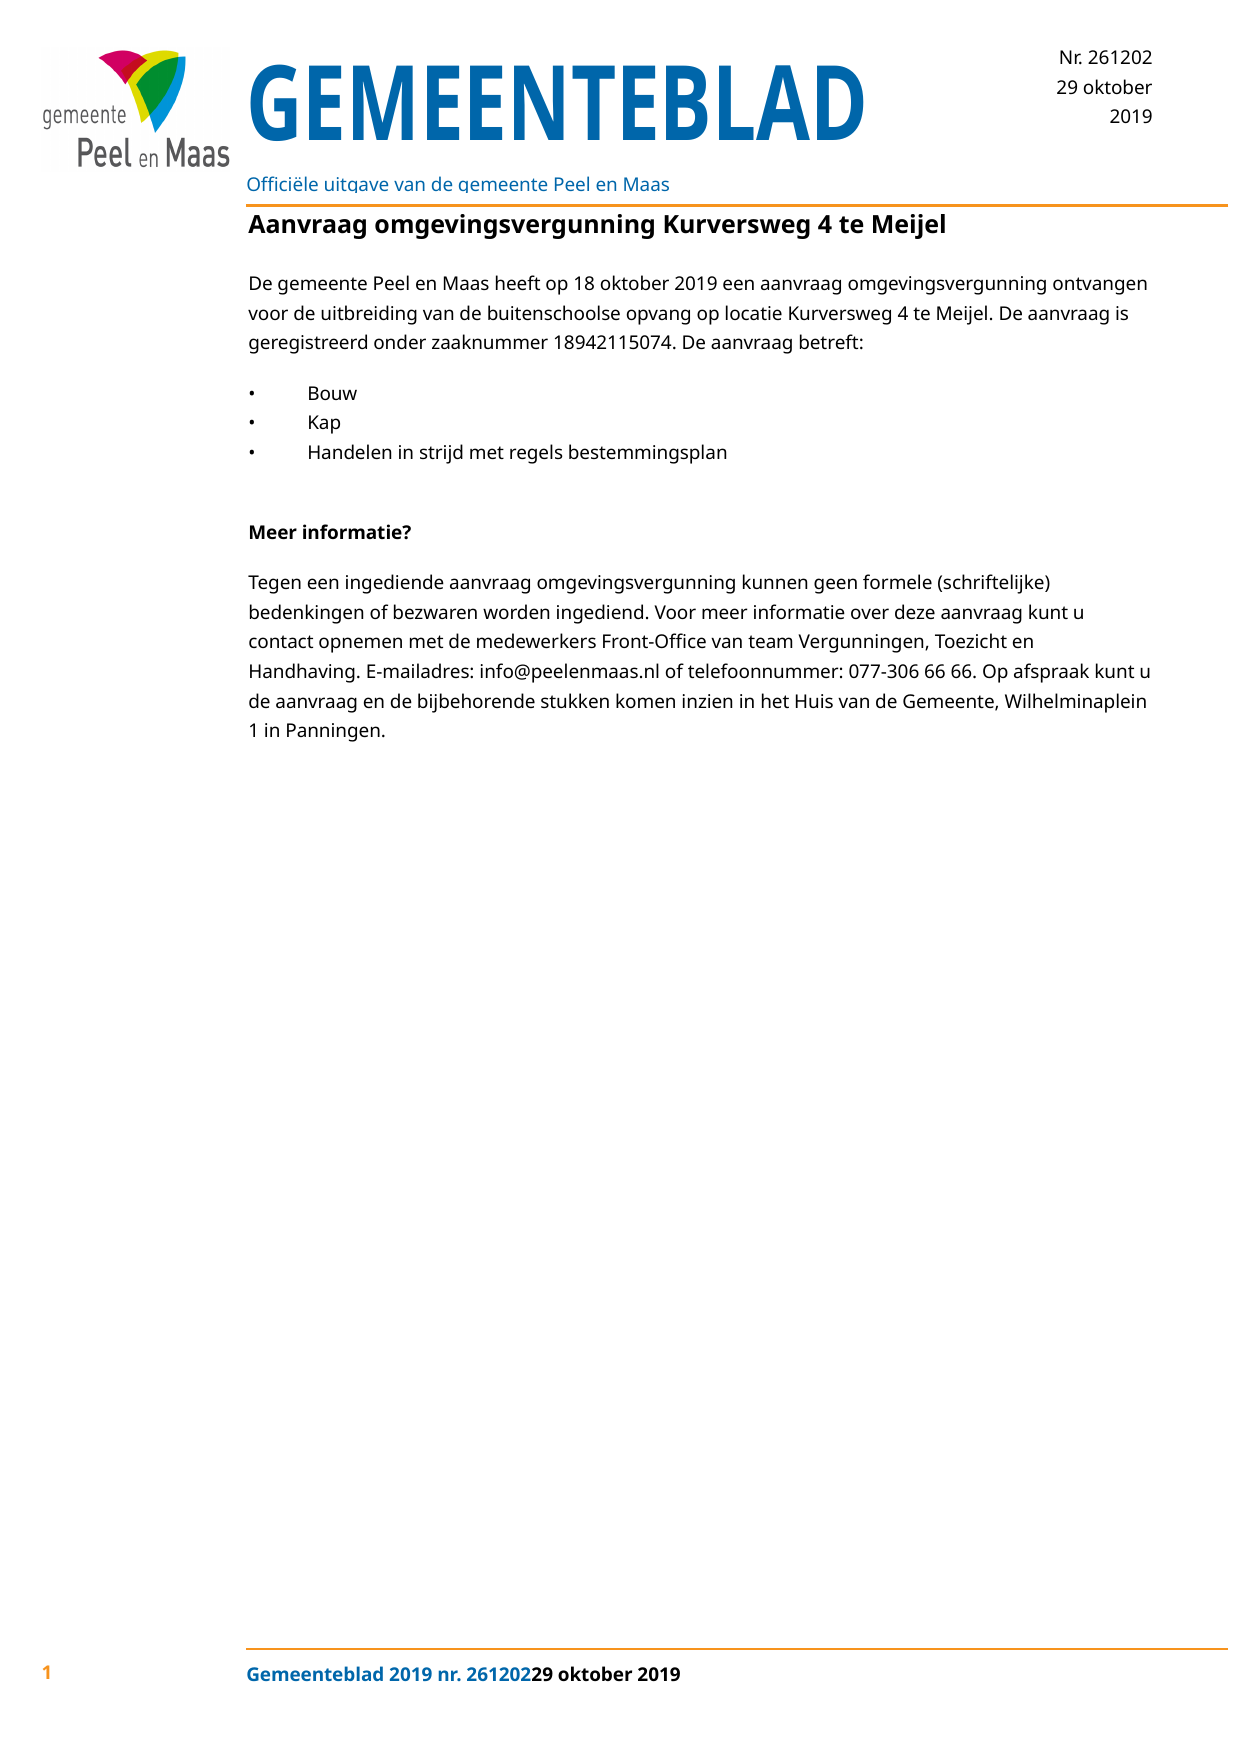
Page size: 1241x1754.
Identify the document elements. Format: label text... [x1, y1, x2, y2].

picture [41, 47, 231, 172]
list Handelen in strijd met regels bestemmingsplan [248, 439, 1152, 465]
list Bouw [248, 380, 1152, 406]
text Meer informatie? [248, 519, 1152, 545]
text Tegen een ingediende aanvraag omgevingsvergunning kunnen geen formele (schriftelijke) bedenkingen of bezwaren worden ingediend. Voor meer informatie over deze aanvraag kunt u contact opnemen met de medewerkers Front-Office van team Vergunningen, Toezicht en Handhaving. E-mailadres: info@peelenmaas.nl of telefoonnummer: 077-306 66 66. Op afspraak kunt u de aanvraag en de bijbehorende stukken komen inzien in het Huis van de Gemeente, Wilhelminaplein 1 in Panningen. [248, 569, 1152, 743]
text Aanvraag omgevingsvergunning Kurversweg 4 te Meijel [248, 207, 1152, 241]
list Kap [248, 409, 1152, 435]
text De gemeente Peel en Maas heeft op 18 oktober 2019 een aanvraag omgevingsvergunning ontvangen voor de uitbreiding van de buitenschoolse opvang op locatie Kurversweg 4 te Meijel. De aanvraag is geregistreerd onder zaaknummer 18942115074. De aanvraag betreft: [248, 270, 1152, 355]
